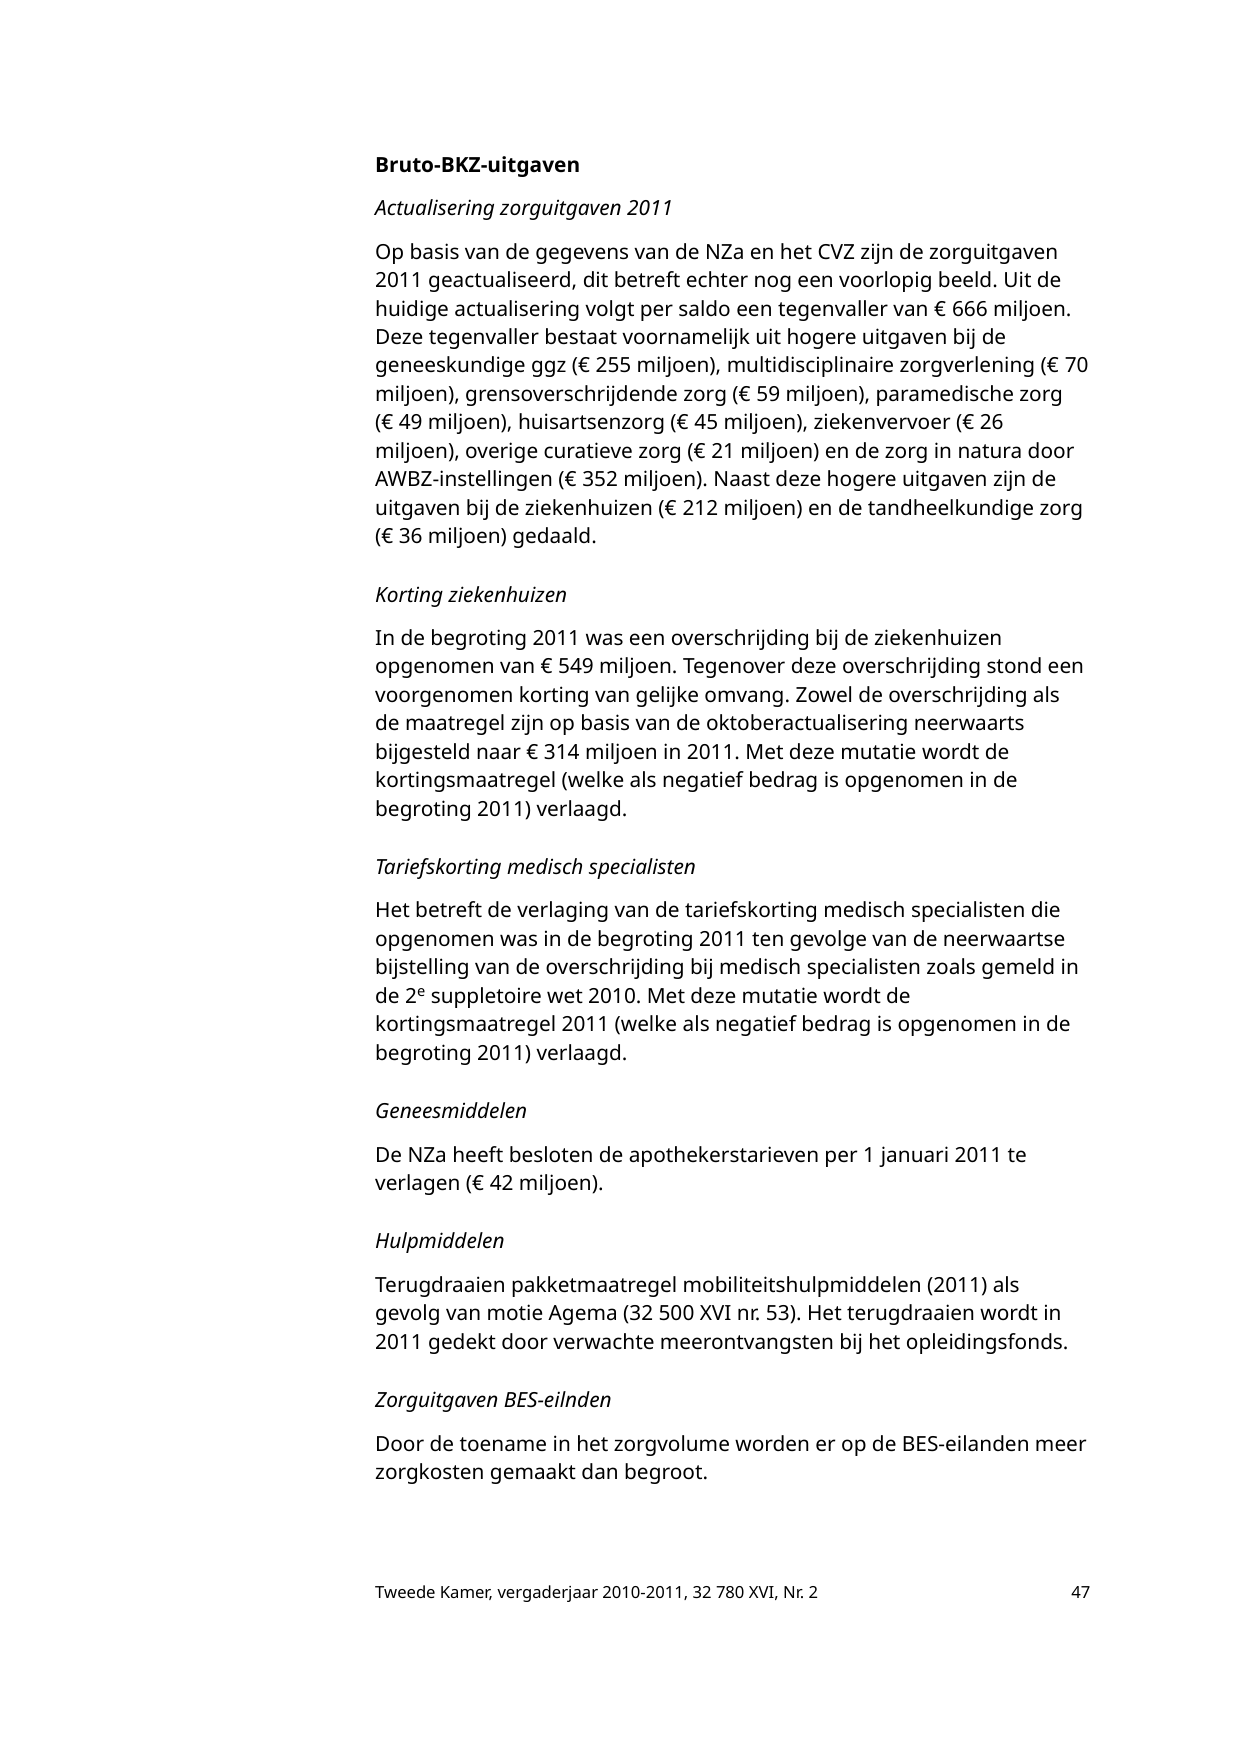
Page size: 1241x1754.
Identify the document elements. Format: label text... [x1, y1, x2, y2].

text Bruto-BKZ-uitgaven [375, 150, 1090, 178]
text Tariefskorting medisch specialisten [375, 852, 1090, 881]
text Door de toename in het zorgvolume worden er op de BES-eilanden meer zorgkosten gemaakt dan begroot. [375, 1429, 1090, 1486]
text Het betreft de verlaging van de tariefskorting medisch specialisten die opgenomen was in de begroting 2011 ten gevolge van de neerwaartse bijstelling van de overschrijding bij medisch specialisten zoals gemeld in de 2e suppletoire wet 2010. Met deze mutatie wordt de kortingsmaatregel 2011 (welke als negatief bedrag is opgenomen in de begroting 2011) verlaagd. [375, 896, 1090, 1066]
text Actualisering zorguitgaven 2011 [375, 193, 1090, 222]
text In de begroting 2011 was een overschrijding bij de ziekenhuizen opgenomen van € 549 miljoen. Tegenover deze overschrijding stond een voorgenomen korting van gelijke omvang. Zowel de overschrijding als de maatregel zijn op basis van de oktoberactualisering neerwaarts bijgesteld naar € 314 miljoen in 2011. Met deze mutatie wordt de kortingsmaatregel (welke als negatief bedrag is opgenomen in de begroting 2011) verlaagd. [375, 623, 1090, 822]
text Hulpmiddelen [375, 1227, 1090, 1255]
text Zorguitgaven BES-eilnden [375, 1385, 1090, 1414]
text Terugdraaien pakketmaatregel mobiliteitshulpmiddelen (2011) als gevolg van motie Agema (32 500 XVI nr. 53). Het terugdraaien wordt in 2011 gedekt door verwachte meerontvangsten bij het opleidingsfonds. [375, 1270, 1090, 1355]
text Geneesmiddelen [375, 1096, 1090, 1125]
text Op basis van de gegevens van de NZa en het CVZ zijn de zorguitgaven 2011 geactualiseerd, dit betreft echter nog een voorlopig beeld. Uit de huidige actualisering volgt per saldo een tegenvaller van € 666 miljoen. Deze tegenvaller bestaat voornamelijk uit hogere uitgaven bij de geneeskundige ggz (€ 255 miljoen), multidisciplinaire zorgverlening (€ 70 miljoen), grensoverschrijdende zorg (€ 59 miljoen), paramedische zorg (€ 49 miljoen), huisartsenzorg (€ 45 miljoen), ziekenvervoer (€ 26 miljoen), overige curatieve zorg (€ 21 miljoen) en de zorg in natura door AWBZ-instellingen (€ 352 miljoen). Naast deze hogere uitgaven zijn de uitgaven bij de ziekenhuizen (€ 212 miljoen) en de tandheelkundige zorg (€ 36 miljoen) gedaald. [375, 237, 1090, 550]
text De NZa heeft besloten de apothekerstarieven per 1 januari 2011 te verlagen (€ 42 miljoen). [375, 1140, 1090, 1197]
text Korting ziekenhuizen [375, 580, 1090, 608]
